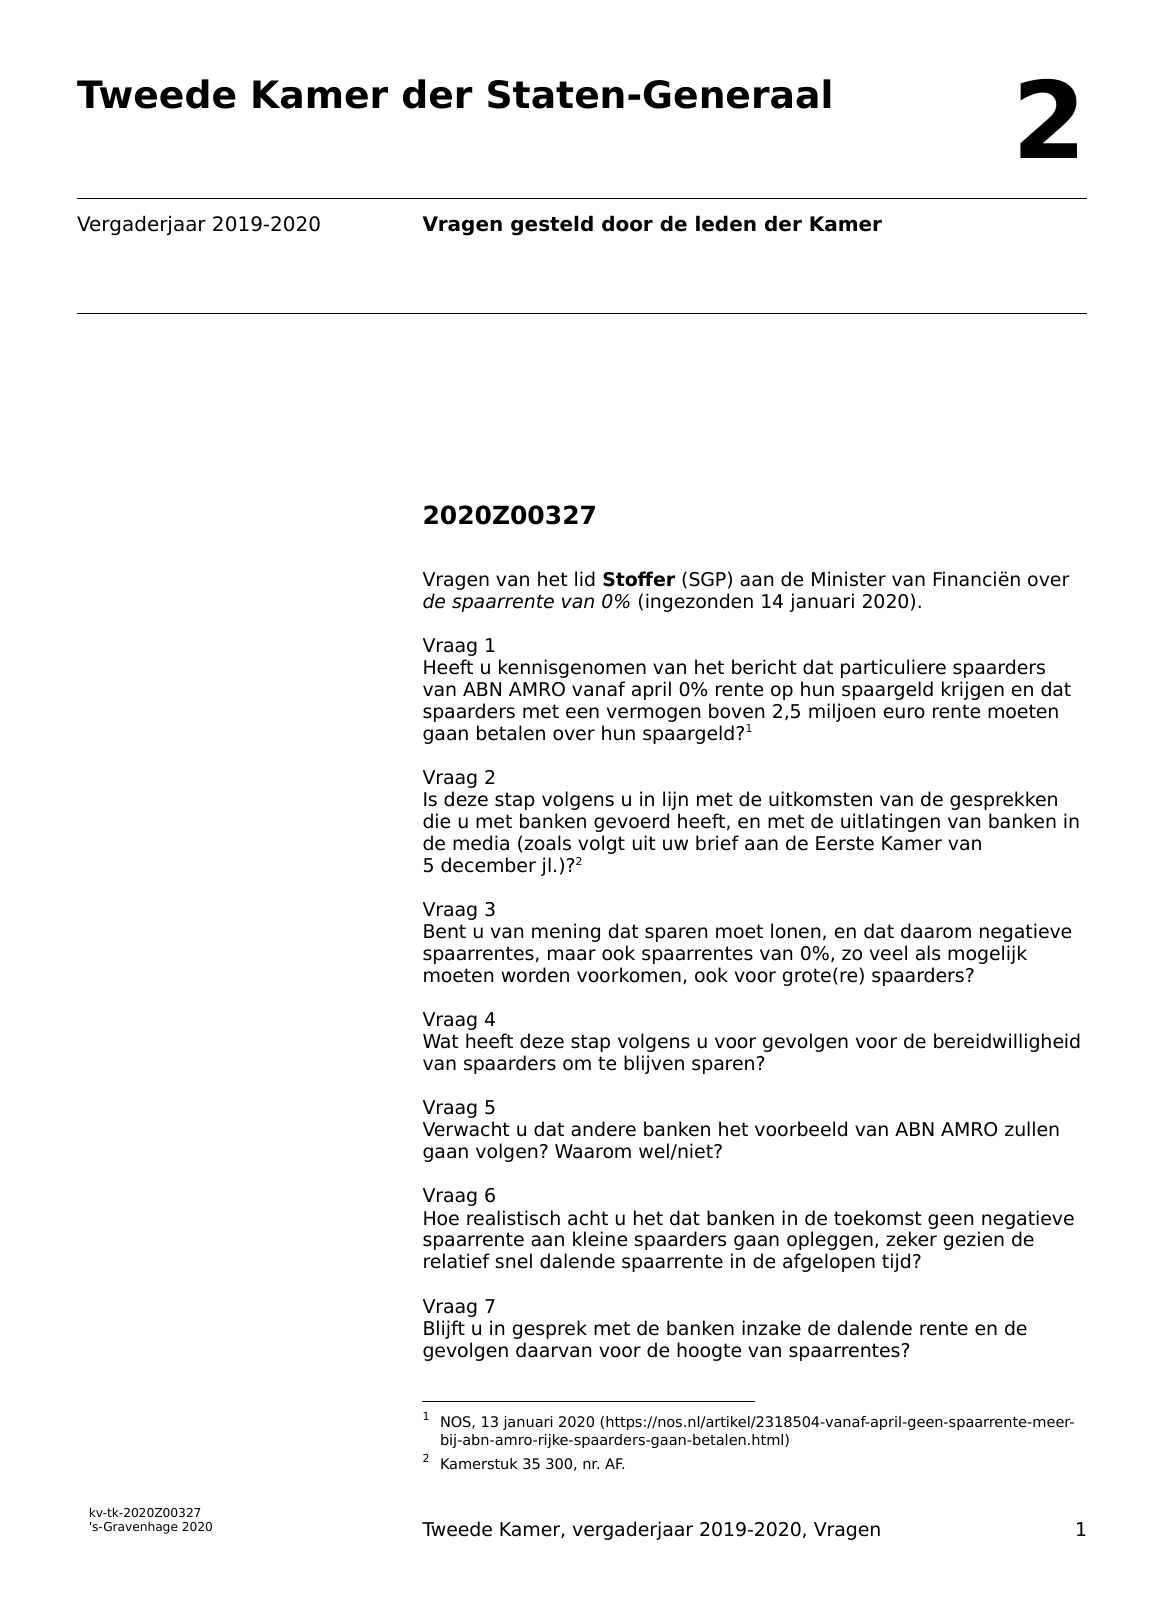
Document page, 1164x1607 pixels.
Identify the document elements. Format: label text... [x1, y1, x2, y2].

table_cell Vergaderjaar 2019-2020 [77, 199, 422, 313]
text Vraag 5 [422, 1097, 1087, 1119]
table_cell Vragen gesteld door de leden der Kamer [422, 199, 1087, 313]
text NOS, 13 januari 2020 (https://nos.nl/artikel/2318504-vanaf-april-geen-spaarrente-meer-bij-abn-amro-rijke-spaarders-gaan-betalen.html) [422, 1410, 1087, 1449]
text kv-tk-2020Z00327 [88, 1506, 323, 1520]
text Blijft u in gesprek met de banken inzake de dalende rente en de gevolgen daarvan voor de hoogte van spaarrentes? [422, 1317, 1087, 1361]
text Vragen van het lid Stoffer (SGP) aan de Minister van Financiën over de spaarrente van 0% (ingezonden 14 januari 2020). [422, 569, 1087, 613]
text 2020Z00327 [422, 501, 1087, 531]
text 's-Gravenhage 2020 [88, 1520, 323, 1534]
text Hoe realistisch acht u het dat banken in de toekomst geen negatieve spaarrente aan kleine spaarders gaan opleggen, zeker gezien de relatief snel dalende spaarrente in de afgelopen tijd? [422, 1207, 1087, 1273]
text Kamerstuk 35 300, nr. AF. [422, 1452, 1087, 1474]
text Is deze stap volgens u in lijn met de uitkomsten van de gesprekken die u met banken gevoerd heeft, en met de uitlatingen van banken in de media (zoals volgt uit uw brief aan de Eerste Kamer van 5 december jl.)? [422, 789, 1087, 877]
text Vraag 2 [422, 767, 1087, 789]
text Verwacht u dat andere banken het voorbeeld van ABN AMRO zullen gaan volgen? Waarom wel/niet? [422, 1119, 1087, 1163]
text Heeft u kennisgenomen van het bericht dat particuliere spaarders van ABN AMRO vanaf april 0% rente op hun spaargeld krijgen en dat spaarders met een vermogen boven 2,5 miljoen euro rente moeten gaan betalen over hun spaargeld? [422, 657, 1087, 745]
text Vraag 6 [422, 1185, 1087, 1207]
text Vraag 3 [422, 899, 1087, 921]
text Vraag 1 [422, 635, 1087, 657]
text Bent u van mening dat sparen moet lonen, en dat daarom negatieve spaarrentes, maar ook spaarrentes van 0%, zo veel als mogelijk moeten worden voorkomen, ook voor grote(re) spaarders? [422, 921, 1087, 987]
text Wat heeft deze stap volgens u voor gevolgen voor de bereidwilligheid van spaarders om te blijven sparen? [422, 1031, 1087, 1075]
table_header 2 [886, 59, 1087, 198]
text Vraag 7 [422, 1296, 1087, 1317]
text Vraag 4 [422, 1009, 1087, 1031]
table_header Tweede Kamer der Staten-Generaal [77, 59, 886, 198]
